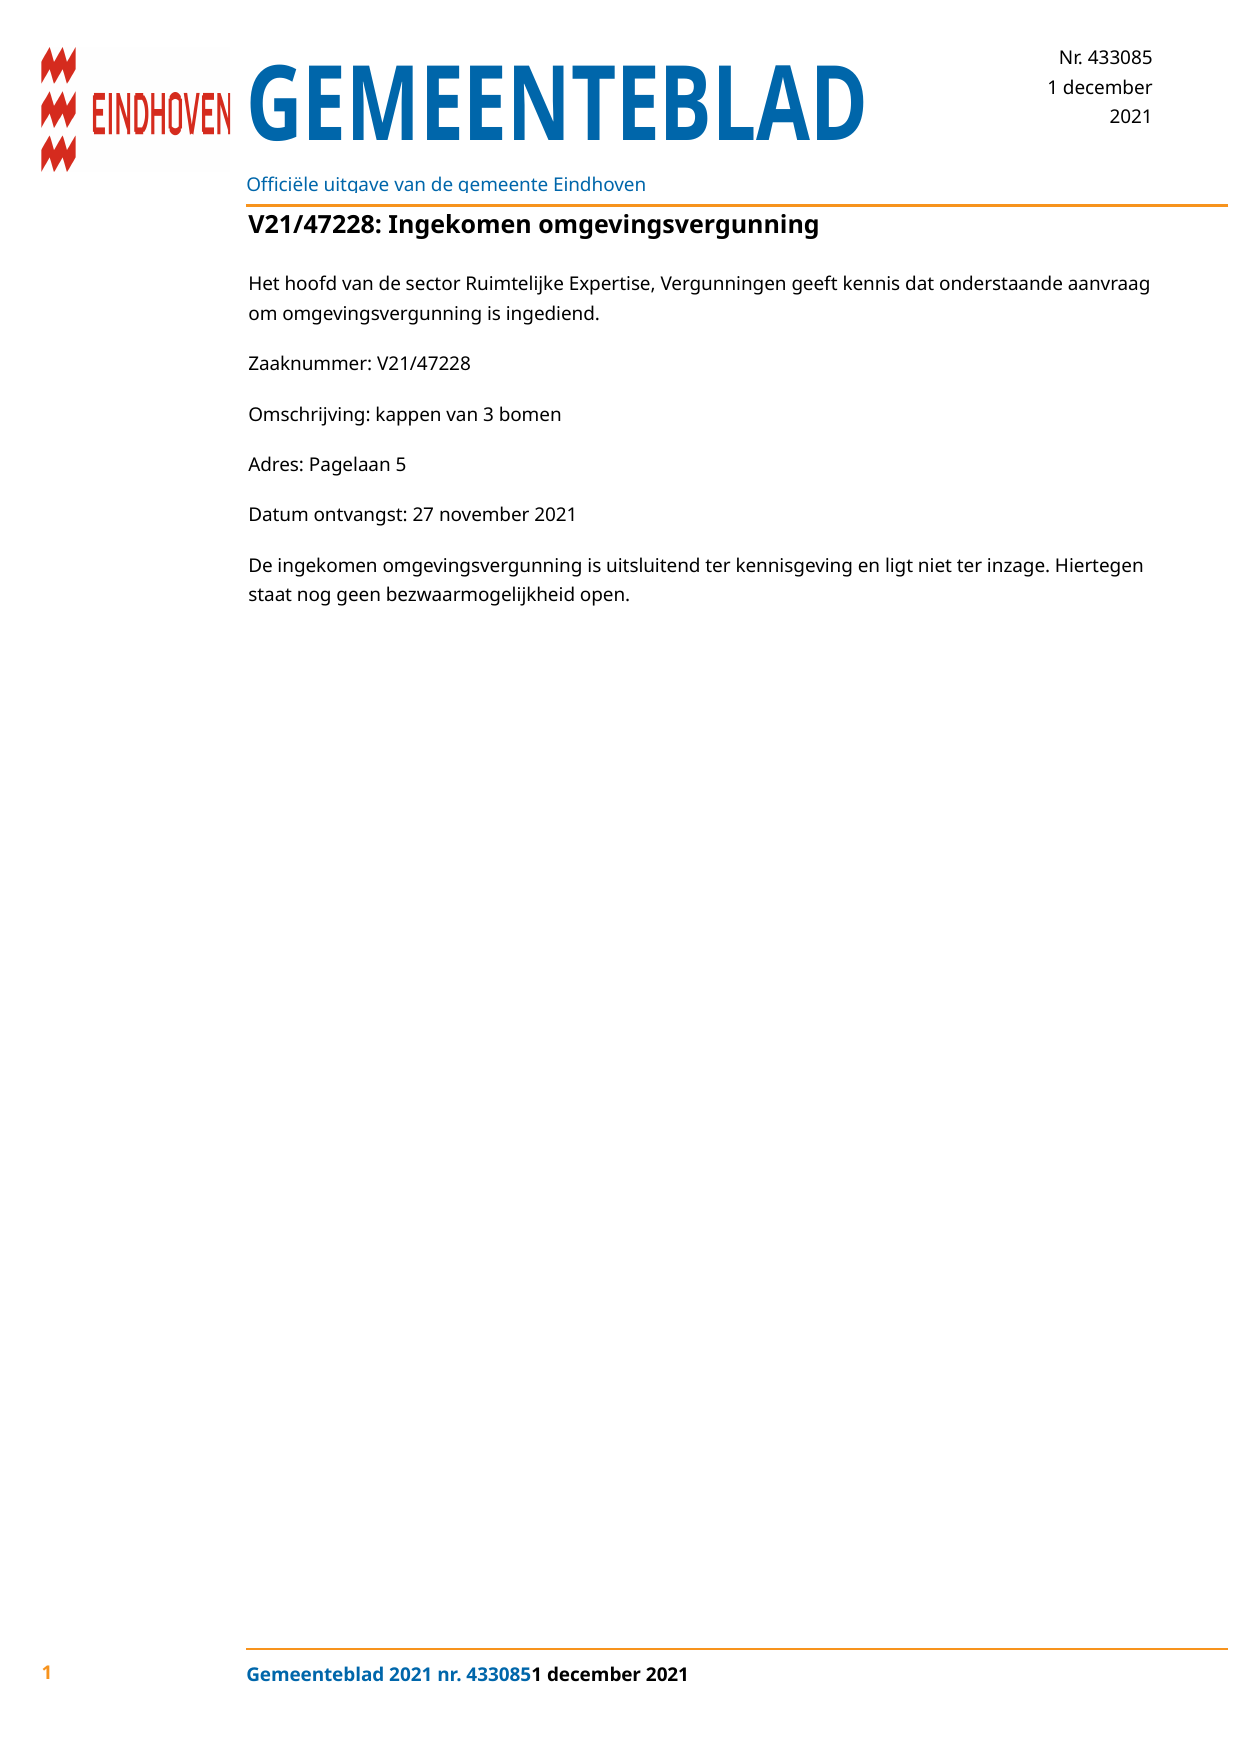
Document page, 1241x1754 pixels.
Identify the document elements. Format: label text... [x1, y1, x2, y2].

text Omschrijving: kappen van 3 bomen [248, 401, 1152, 426]
text V21/47228: Ingekomen omgevingsvergunning [248, 207, 1152, 241]
text Adres: Pagelaan 5 [248, 451, 1152, 477]
text Zaaknummer: V21/47228 [248, 350, 1152, 376]
text De ingekomen omgevingsvergunning is uitsluitend ter kennisgeving en ligt niet ter inzage. Hiertegen staat nog geen bezwaarmogelijkheid open. [248, 552, 1152, 607]
picture [41, 47, 231, 172]
text Het hoofd van de sector Ruimtelijke Expertise, Vergunningen geeft kennis dat onderstaande aanvraag om omgevingsvergunning is ingediend. [248, 270, 1152, 326]
text Datum ontvangst: 27 november 2021 [248, 502, 1152, 527]
